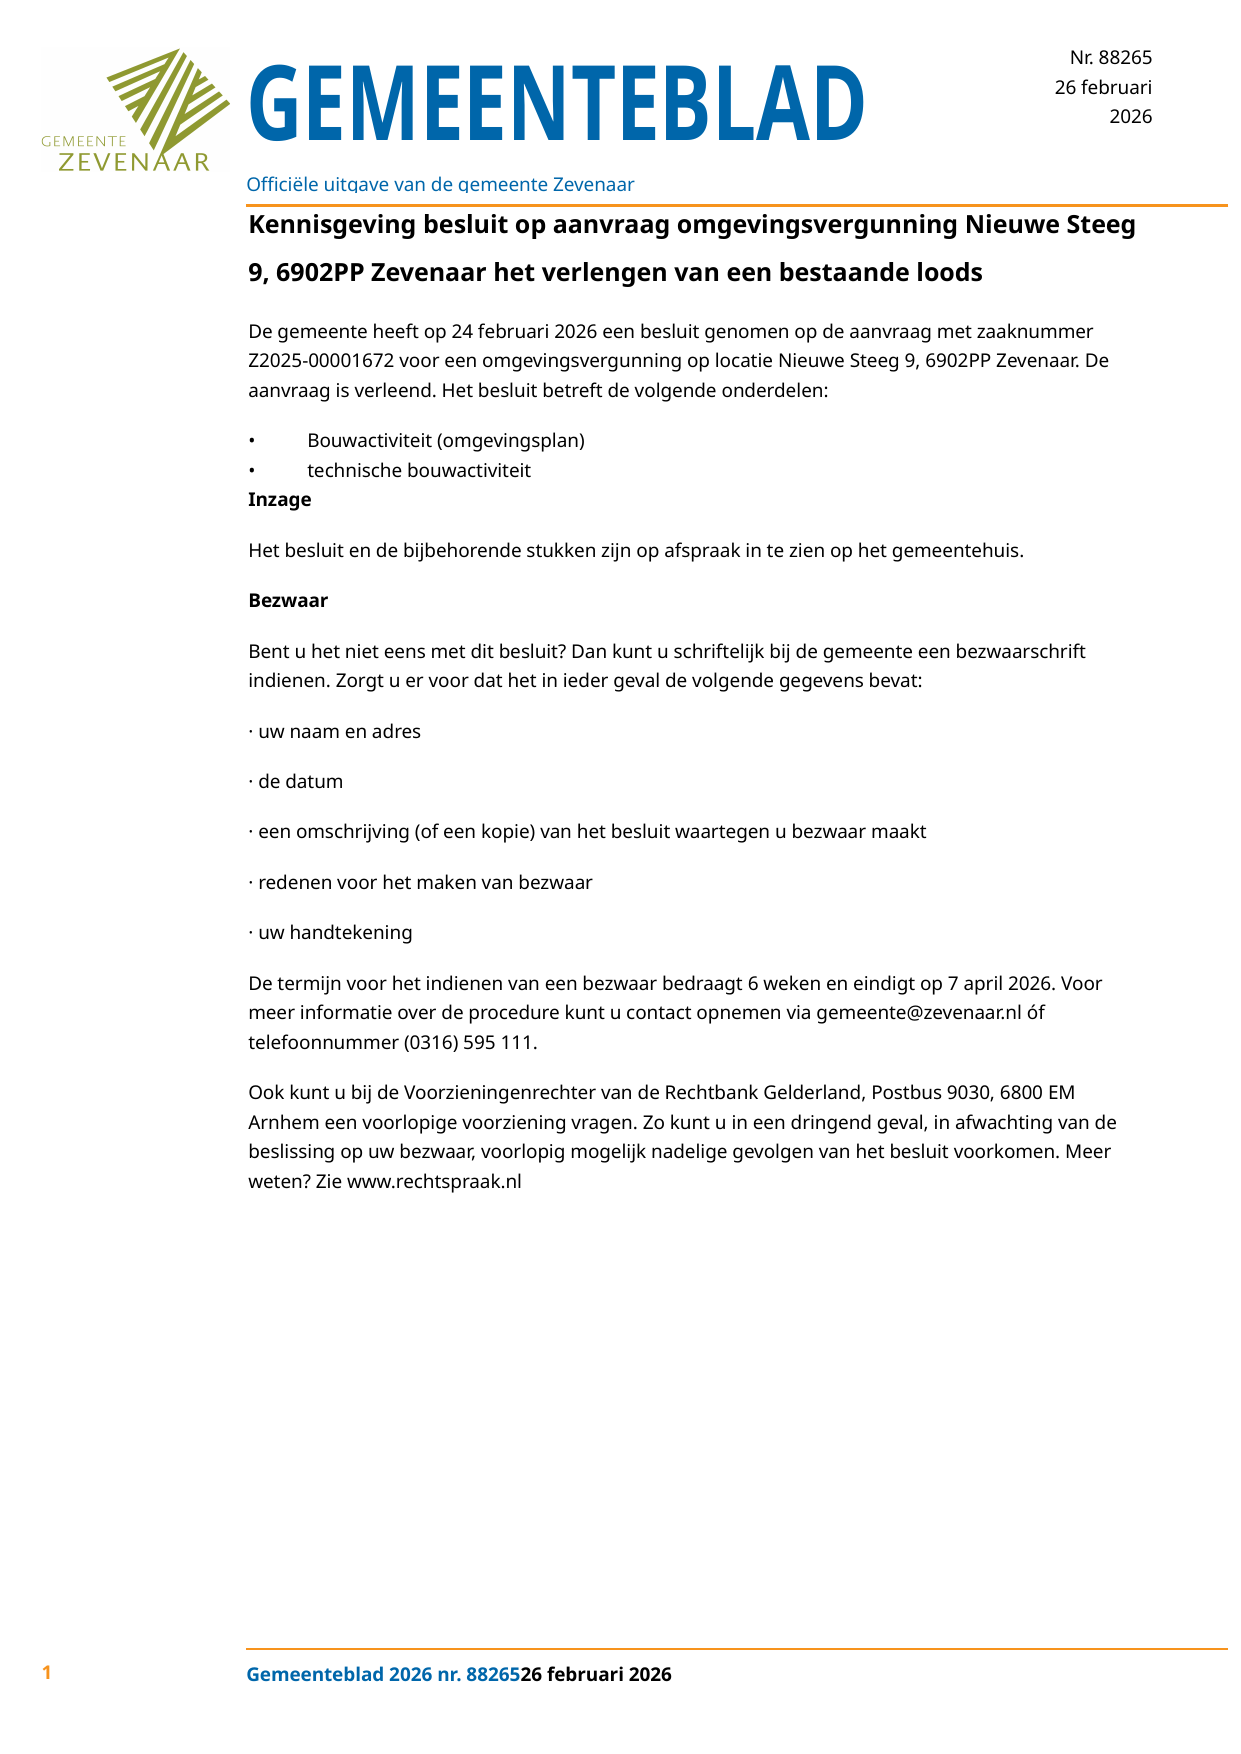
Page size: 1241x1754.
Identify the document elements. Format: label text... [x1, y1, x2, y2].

text Het besluit en de bijbehorende stukken zijn op afspraak in te zien op het gemeentehuis. [248, 537, 1152, 563]
text Bezwaar [248, 587, 1152, 613]
text · uw naam en adres [248, 718, 1152, 744]
picture [41, 47, 231, 172]
list technische bouwactiviteit [248, 457, 1152, 483]
text · de datum [248, 768, 1152, 794]
text Bent u het niet eens met dit besluit? Dan kunt u schriftelijk bij de gemeente een bezwaarschrift indienen. Zorgt u er voor dat het in ieder geval de volgende gegevens bevat: [248, 638, 1152, 693]
text Ook kunt u bij de Voorzieningenrechter van de Rechtbank Gelderland, Postbus 9030, 6800 EM Arnhem een voorlopige voorziening vragen. Zo kunt u in een dringend geval, in afwachting van de beslissing op uw bezwaar, voorlopig mogelijk nadelige gevolgen van het besluit voorkomen. Meer weten? Zie www.rechtspraak.nl [248, 1079, 1152, 1194]
text Kennisgeving besluit op aanvraag omgevingsvergunning Nieuwe Steeg 9, 6902PP Zevenaar het verlengen van een bestaande loods [248, 207, 1152, 288]
text · uw handtekening [248, 919, 1152, 945]
text De gemeente heeft op 24 februari 2026 een besluit genomen op de aanvraag met zaaknummer Z2025-00001672 voor een omgevingsvergunning op locatie Nieuwe Steeg 9, 6902PP Zevenaar. De aanvraag is verleend. Het besluit betreft de volgende onderdelen: [248, 318, 1152, 403]
text · een omschrijving (of een kopie) van het besluit waartegen u bezwaar maakt [248, 819, 1152, 844]
text De termijn voor het indienen van een bezwaar bedraagt 6 weken en eindigt op 7 april 2026. Voor meer informatie over de procedure kunt u contact opnemen via gemeente@zevenaar.nl óf telefoonnummer (0316) 595 111. [248, 970, 1152, 1055]
text Inzage [248, 487, 1152, 512]
list Bouwactiviteit (omgevingsplan) [248, 427, 1152, 453]
text · redenen voor het maken van bezwaar [248, 869, 1152, 895]
